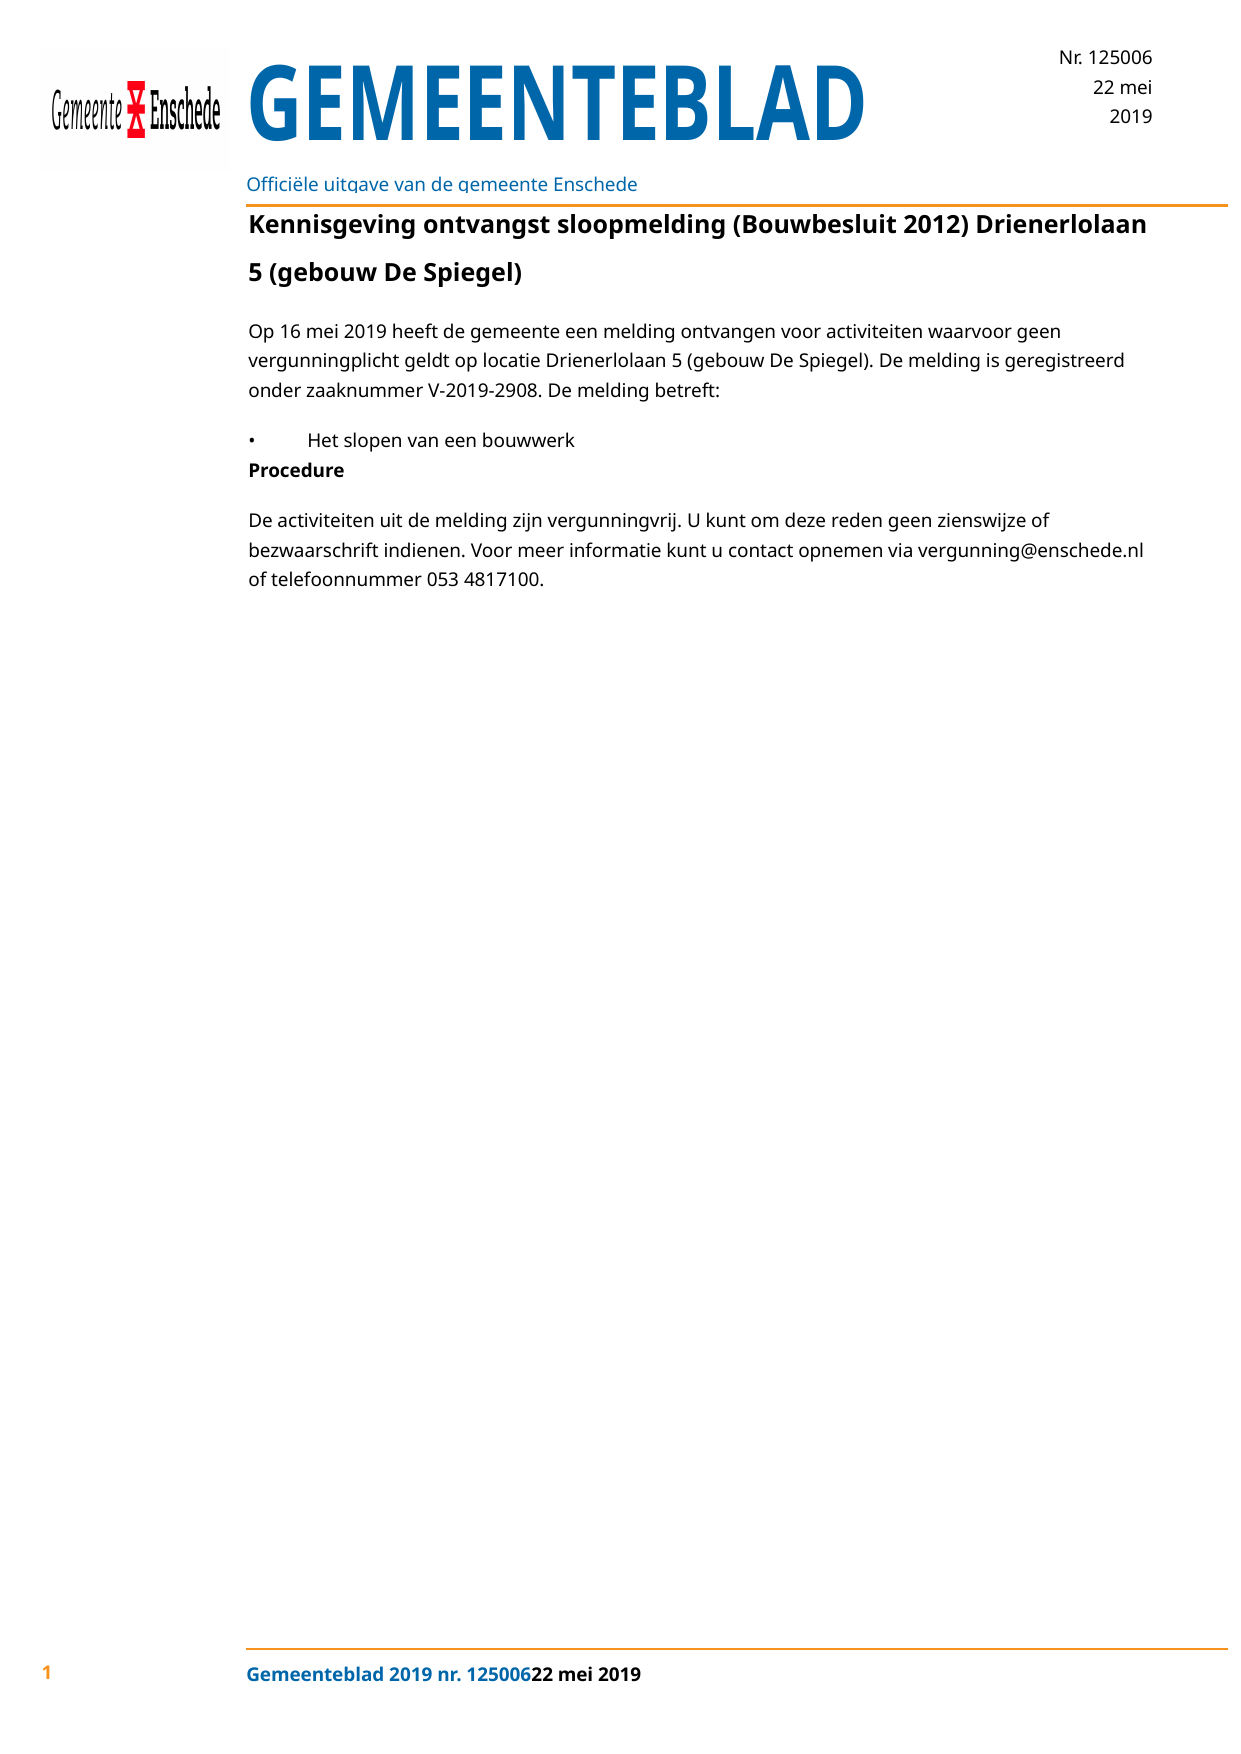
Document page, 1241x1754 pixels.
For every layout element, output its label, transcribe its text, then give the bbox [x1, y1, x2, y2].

list Het slopen van een bouwwerk [248, 427, 1152, 453]
picture [41, 47, 231, 172]
text De activiteiten uit de melding zijn vergunningvrij. U kunt om deze reden geen zienswijze of bezwaarschrift indienen. Voor meer informatie kunt u contact opnemen via vergunning@enschede.nl of telefoonnummer 053 4817100. [248, 507, 1152, 592]
text Procedure [248, 457, 1152, 483]
text Kennisgeving ontvangst sloopmelding (Bouwbesluit 2012) Drienerlolaan 5 (gebouw De Spiegel) [248, 207, 1152, 288]
text Op 16 mei 2019 heeft de gemeente een melding ontvangen voor activiteiten waarvoor geen vergunningplicht geldt op locatie Drienerlolaan 5 (gebouw De Spiegel). De melding is geregistreerd onder zaaknummer V-2019-2908. De melding betreft: [248, 318, 1152, 403]
